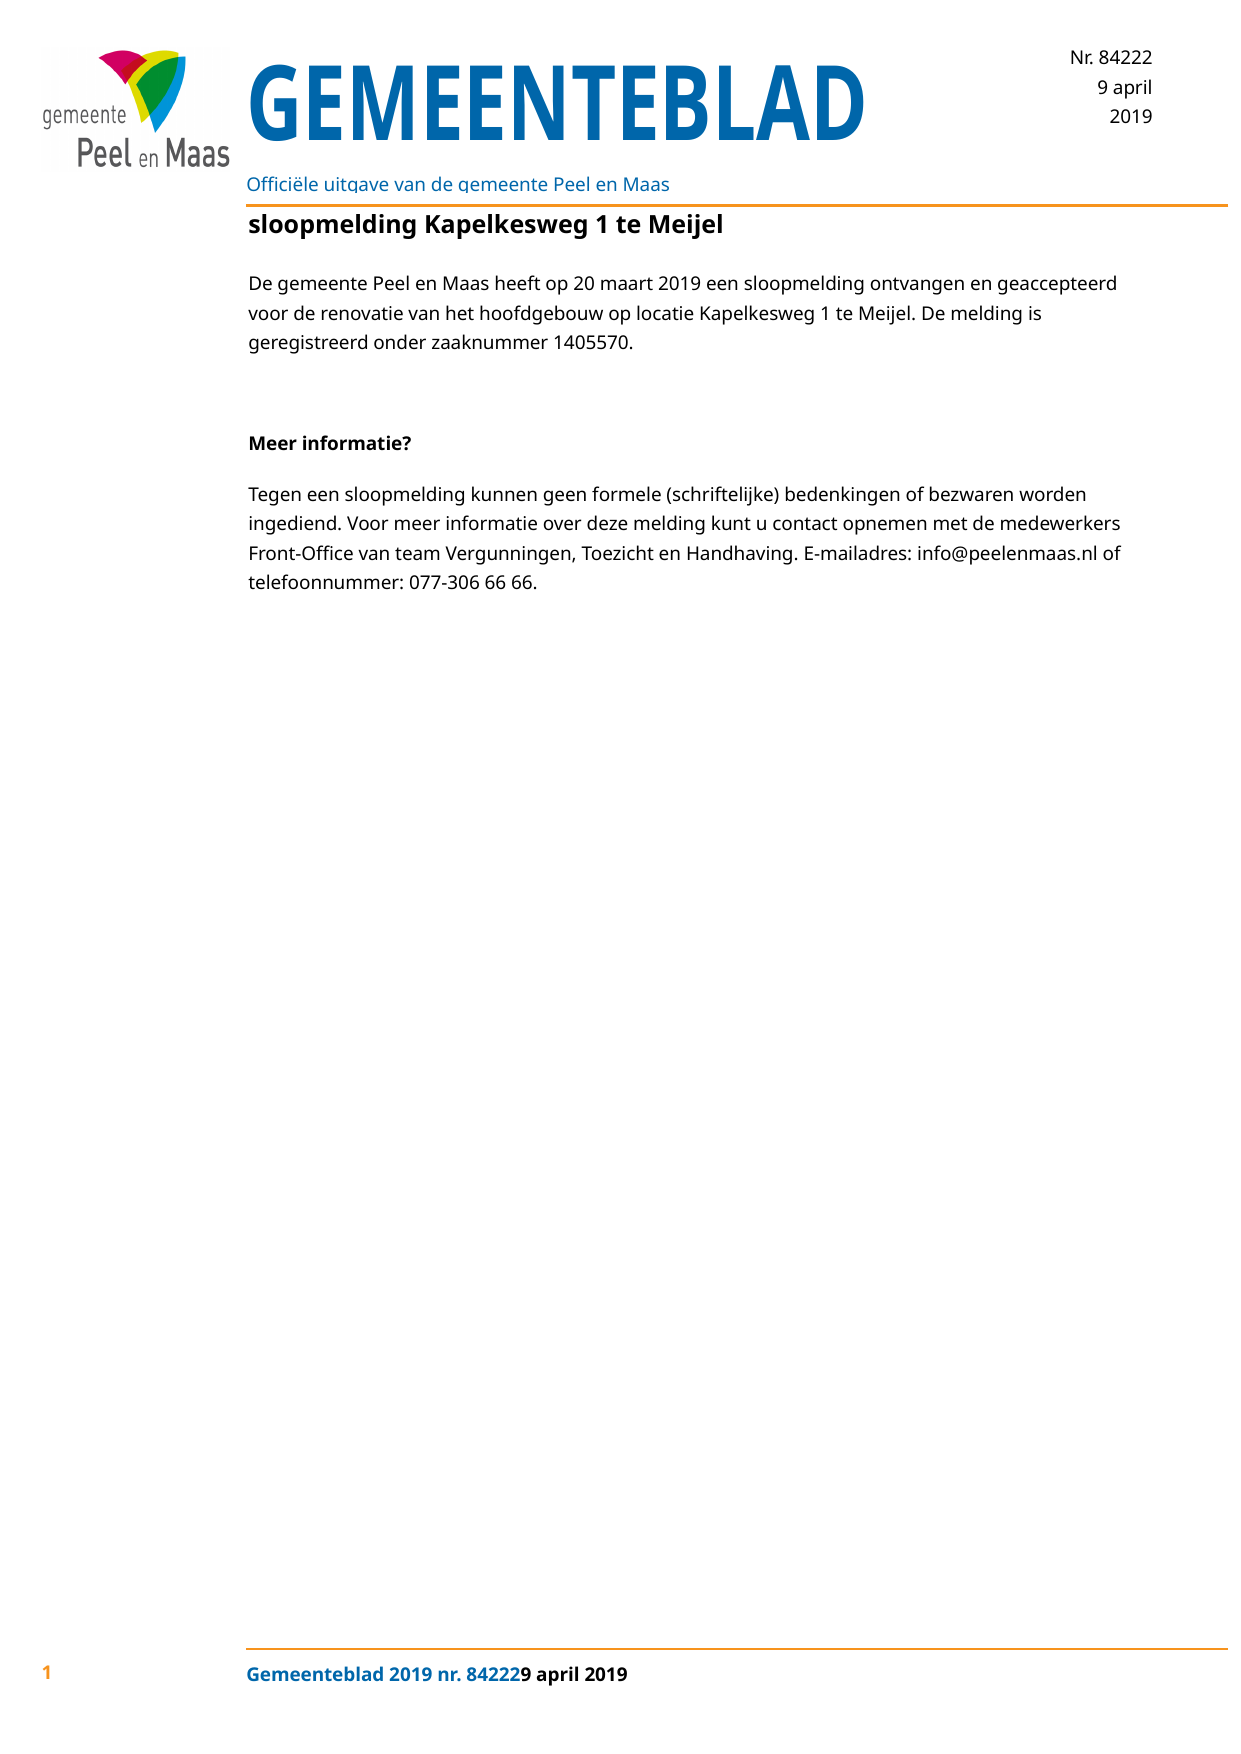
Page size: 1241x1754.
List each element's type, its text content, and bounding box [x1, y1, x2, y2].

text Tegen een sloopmelding kunnen geen formele (schriftelijke) bedenkingen of bezwaren worden ingediend. Voor meer informatie over deze melding kunt u contact opnemen met de medewerkers Front-Office van team Vergunningen, Toezicht en Handhaving. E-mailadres: info@peelenmaas.nl of telefoonnummer: 077-306 66 66. [248, 481, 1152, 595]
text sloopmelding Kapelkesweg 1 te Meijel [248, 207, 1152, 241]
picture [41, 47, 231, 172]
text De gemeente Peel en Maas heeft op 20 maart 2019 een sloopmelding ontvangen en geaccepteerd voor de renovatie van het hoofdgebouw op locatie Kapelkesweg 1 te Meijel. De melding is geregistreerd onder zaaknummer 1405570. [248, 270, 1152, 355]
text Meer informatie? [248, 430, 1152, 456]
